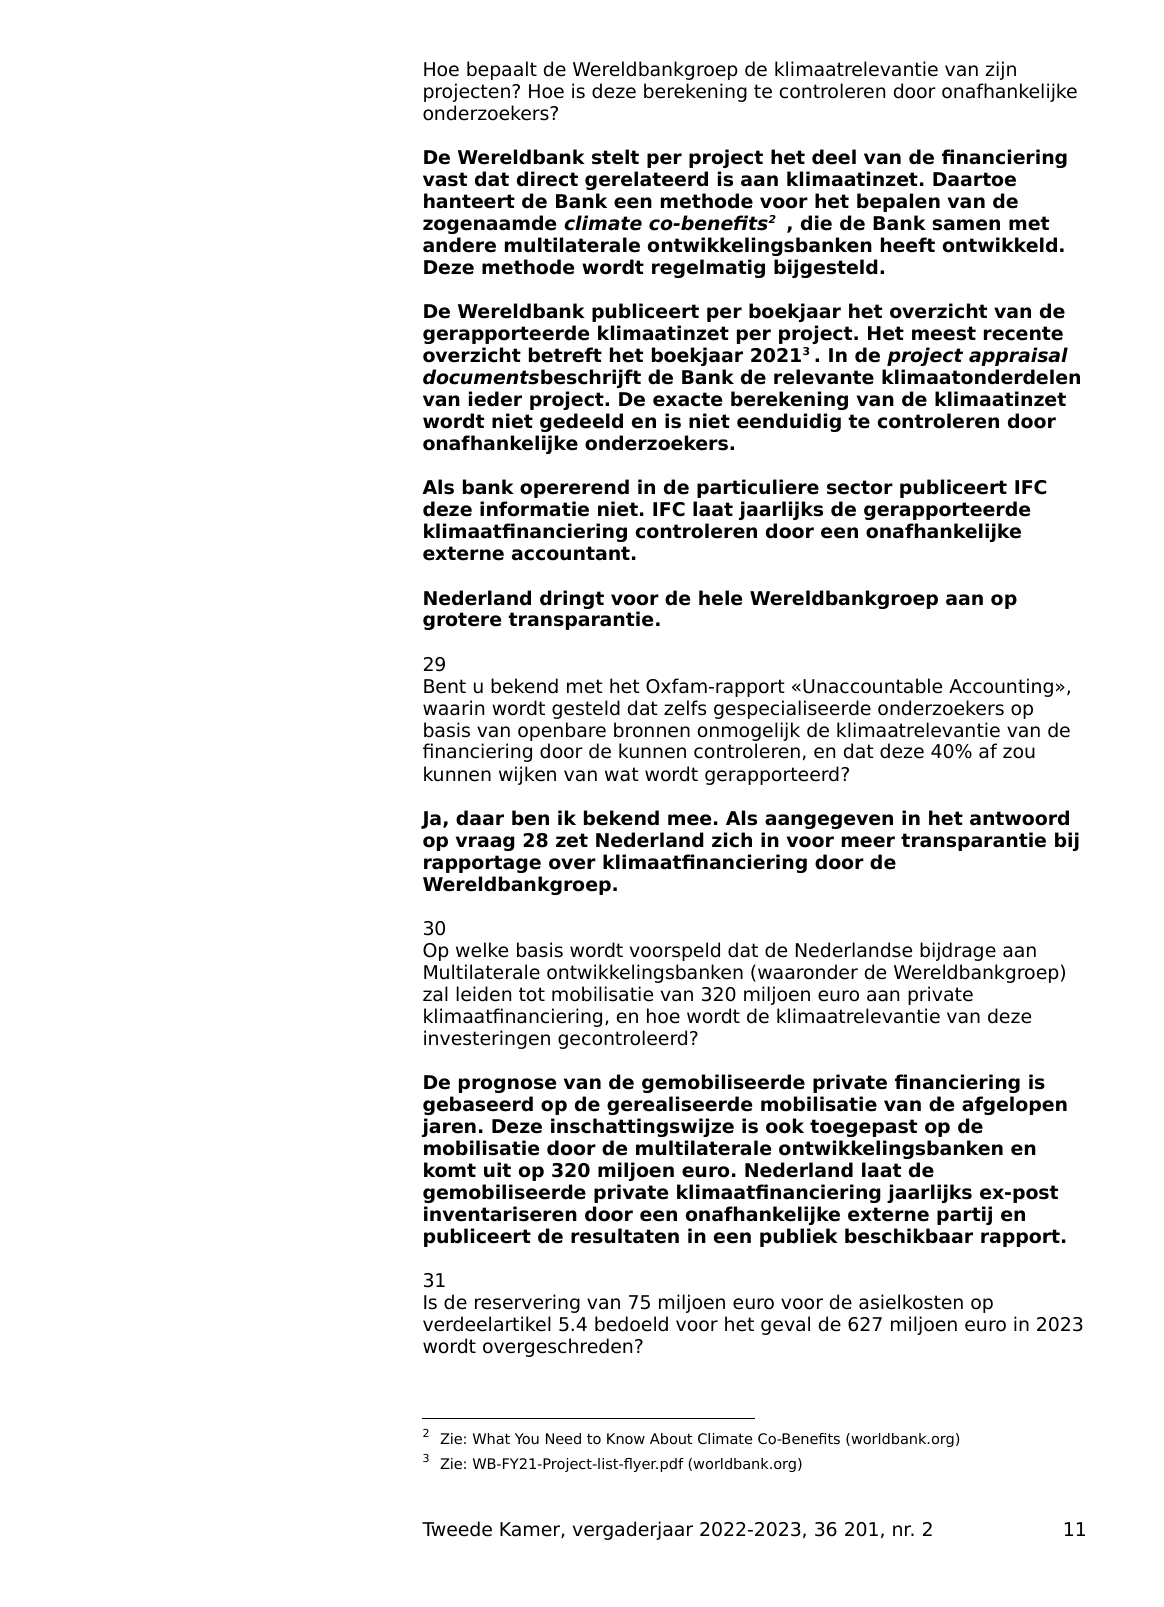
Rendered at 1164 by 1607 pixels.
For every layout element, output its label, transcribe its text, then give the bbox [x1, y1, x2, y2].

text De Wereldbank stelt per project het deel van de financiering vast dat direct gerelateerd is aan klimaatinzet. Daartoe hanteert de Bank een methode voor het bepalen van de zogenaamde climate co-benefits , die de Bank samen met andere multilaterale ontwikkelingsbanken heeft ontwikkeld. Deze methode wordt regelmatig bijgesteld. [422, 147, 1087, 279]
text Zie: WB-FY21-Project-list-flyer.pdf (worldbank.org) [422, 1452, 1087, 1474]
text Is de reservering van 75 miljoen euro voor de asielkosten op verdeelartikel 5.4 bedoeld voor het geval de 627 miljoen euro in 2023 wordt overgeschreden? [422, 1292, 1087, 1358]
text Ja, daar ben ik bekend mee. Als aangegeven in het antwoord op vraag 28 zet Nederland zich in voor meer transparantie bij rapportage over klimaatfinanciering door de Wereldbankgroep. [422, 808, 1087, 896]
text Als bank opererend in de particuliere sector publiceert IFC deze informatie niet. IFC laat jaarlijks de gerapporteerde klimaatfinanciering controleren door een onafhankelijke externe accountant. [422, 477, 1087, 565]
text Hoe bepaalt de Wereldbankgroep de klimaatrelevantie van zijn projecten? Hoe is deze berekening te controleren door onafhankelijke onderzoekers? [422, 59, 1087, 125]
text 29 [422, 653, 1087, 676]
text De prognose van de gemobiliseerde private financiering is gebaseerd op de gerealiseerde mobilisatie van de afgelopen jaren. Deze inschattingswijze is ook toegepast op de mobilisatie door de multilaterale ontwikkelingsbanken en komt uit op 320 miljoen euro. Nederland laat de gemobiliseerde private klimaatfinanciering jaarlijks ex-post inventariseren door een onafhankelijke externe partij en publiceert de resultaten in een publiek beschikbaar rapport. [422, 1072, 1087, 1248]
text Bent u bekend met het Oxfam-rapport «Unaccountable Accounting», waarin wordt gesteld dat zelfs gespecialiseerde onderzoekers op basis van openbare bronnen onmogelijk de klimaatrelevantie van de financiering door de kunnen controleren, en dat deze 40% af zou kunnen wijken van wat wordt gerapporteerd? [422, 676, 1087, 785]
text 30 [422, 918, 1087, 940]
text Nederland dringt voor de hele Wereldbankgroep aan op grotere transparantie. [422, 587, 1087, 631]
text De Wereldbank publiceert per boekjaar het overzicht van de gerapporteerde klimaatinzet per project. Het meest recente overzicht betreft het boekjaar 2021. In de project appraisal documentsbeschrijft de Bank de relevante klimaatonderdelen van ieder project. De exacte berekening van de klimaatinzet wordt niet gedeeld en is niet eenduidig te controleren door onafhankelijke onderzoekers. [422, 301, 1087, 455]
text 31 [422, 1270, 1087, 1292]
text Op welke basis wordt voorspeld dat de Nederlandse bijdrage aan Multilaterale ontwikkelingsbanken (waaronder de Wereldbankgroep) zal leiden tot mobilisatie van 320 miljoen euro aan private klimaatfinanciering, en hoe wordt de klimaatrelevantie van deze investeringen gecontroleerd? [422, 940, 1087, 1049]
text Zie: What You Need to Know About Climate Co-Benefits (worldbank.org) [422, 1427, 1087, 1449]
